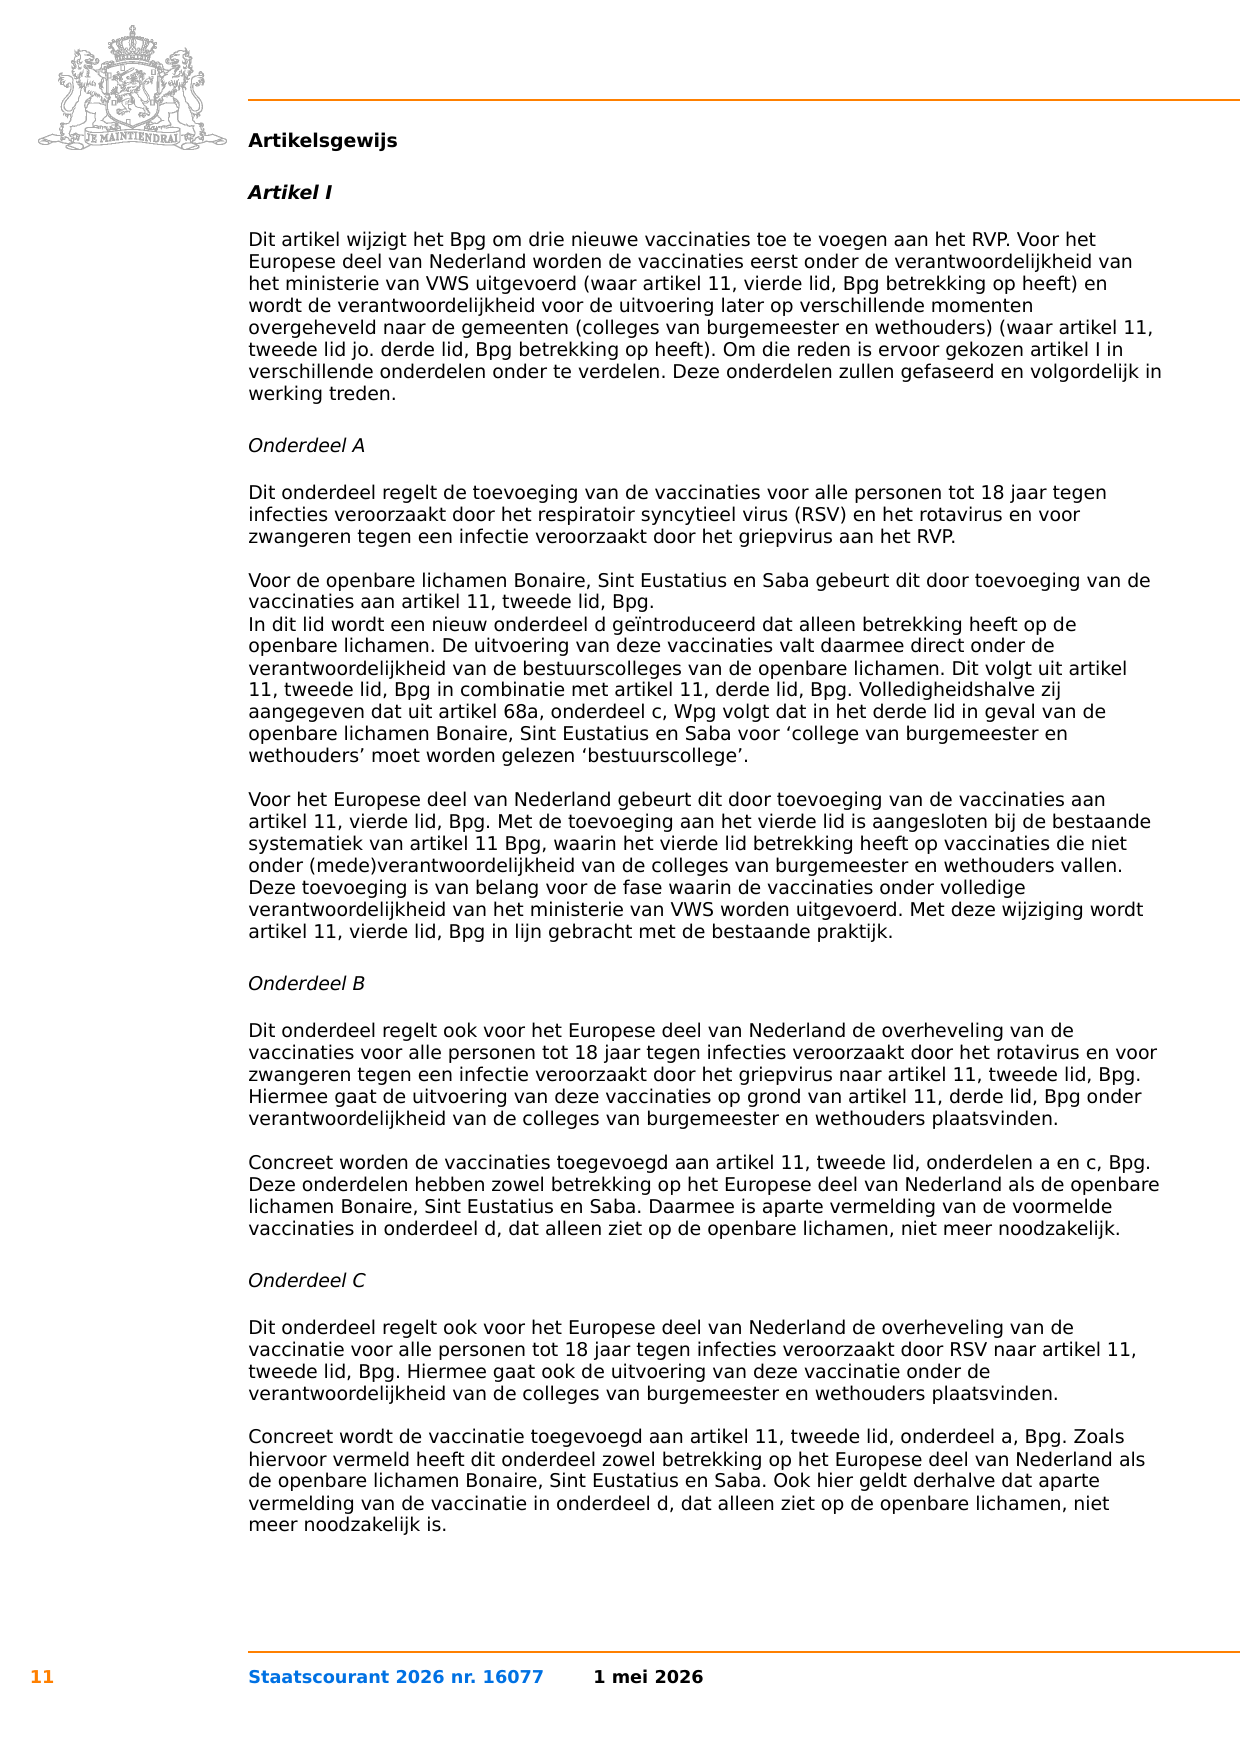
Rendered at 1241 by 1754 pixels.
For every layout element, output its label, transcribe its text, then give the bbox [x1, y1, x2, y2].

text Concreet worden de vaccinaties toegevoegd aan artikel 11, tweede lid, onderdelen a en c, Bpg. Deze onderdelen hebben zowel betrekking op het Europese deel van Nederland als de openbare lichamen Bonaire, Sint Eustatius en Saba. Daarmee is aparte vermelding van de voormelde vaccinaties in onderdeel d, dat alleen ziet op de openbare lichamen, niet meer noodzakelijk. [248, 1152, 1163, 1240]
subtitle Onderdeel C [248, 1270, 1163, 1292]
text Dit onderdeel regelt ook voor het Europese deel van Nederland de overheveling van de vaccinatie voor alle personen tot 18 jaar tegen infecties veroorzaakt door RSV naar artikel 11, tweede lid, Bpg. Hiermee gaat ook de uitvoering van deze vaccinatie onder de verantwoordelijkheid van de colleges van burgemeester en wethouders plaatsvinden. [248, 1317, 1163, 1404]
text Voor het Europese deel van Nederland gebeurt dit door toevoeging van de vaccinaties aan artikel 11, vierde lid, Bpg. Met de toevoeging aan het vierde lid is aangesloten bij de bestaande systematiek van artikel 11 Bpg, waarin het vierde lid betrekking heeft op vaccinaties die niet onder (mede)verantwoordelijkheid van de colleges van burgemeester en wethouders vallen. Deze toevoeging is van belang voor de fase waarin de vaccinaties onder volledige verantwoordelijkheid van het ministerie van VWS worden uitgevoerd. Met deze wijziging wordt artikel 11, vierde lid, Bpg in lijn gebracht met de bestaande praktijk. [248, 789, 1163, 943]
text Dit onderdeel regelt de toevoeging van de vaccinaties voor alle personen tot 18 jaar tegen infecties veroorzaakt door het respiratoir syncytieel virus (RSV) en het rotavirus en voor zwangeren tegen een infectie veroorzaakt door het griepvirus aan het RVP. [248, 482, 1163, 548]
subtitle Artikelsgewijs [248, 130, 1163, 152]
subtitle Onderdeel B [248, 973, 1163, 995]
picture [38, 25, 227, 150]
text Concreet wordt de vaccinatie toegevoegd aan artikel 11, tweede lid, onderdeel a, Bpg. Zoals hiervoor vermeld heeft dit onderdeel zowel betrekking op het Europese deel van Nederland als de openbare lichamen Bonaire, Sint Eustatius en Saba. Ook hier geldt derhalve dat aparte vermelding van de vaccinatie in onderdeel d, dat alleen ziet op de openbare lichamen, niet meer noodzakelijk is. [248, 1426, 1163, 1536]
text In dit lid wordt een nieuw onderdeel d geïntroduceerd dat alleen betrekking heeft op de openbare lichamen. De uitvoering van deze vaccinaties valt daarmee direct onder de verantwoordelijkheid van de bestuurscolleges van de openbare lichamen. Dit volgt uit artikel 11, tweede lid, Bpg in combinatie met artikel 11, derde lid, Bpg. Volledigheidshalve zij aangegeven dat uit artikel 68a, onderdeel c, Wpg volgt dat in het derde lid in geval van de openbare lichamen Bonaire, Sint Eustatius en Saba voor ‘college van burgemeester en wethouders’ moet worden gelezen ‘bestuurscollege’. [248, 613, 1163, 767]
subtitle Onderdeel A [248, 435, 1163, 457]
text Dit onderdeel regelt ook voor het Europese deel van Nederland de overheveling van de vaccinaties voor alle personen tot 18 jaar tegen infecties veroorzaakt door het rotavirus en voor zwangeren tegen een infectie veroorzaakt door het griepvirus naar artikel 11, tweede lid, Bpg. Hiermee gaat de uitvoering van deze vaccinaties op grond van artikel 11, derde lid, Bpg onder verantwoordelijkheid van de colleges van burgemeester en wethouders plaatsvinden. [248, 1020, 1163, 1130]
text Dit artikel wijzigt het Bpg om drie nieuwe vaccinaties toe te voegen aan het RVP. Voor het Europese deel van Nederland worden de vaccinaties eerst onder de verantwoordelijkheid van het ministerie van VWS uitgevoerd (waar artikel 11, vierde lid, Bpg betrekking op heeft) en wordt de verantwoordelijkheid voor de uitvoering later op verschillende momenten overgeheveld naar de gemeenten (colleges van burgemeester en wethouders) (waar artikel 11, tweede lid jo. derde lid, Bpg betrekking op heeft). Om die reden is ervoor gekozen artikel I in verschillende onderdelen onder te verdelen. Deze onderdelen zullen gefaseerd en volgordelijk in werking treden. [248, 229, 1163, 405]
text Voor de openbare lichamen Bonaire, Sint Eustatius en Saba gebeurt dit door toevoeging van de vaccinaties aan artikel 11, tweede lid, Bpg. [248, 569, 1163, 613]
subtitle Artikel I [248, 182, 1163, 204]
